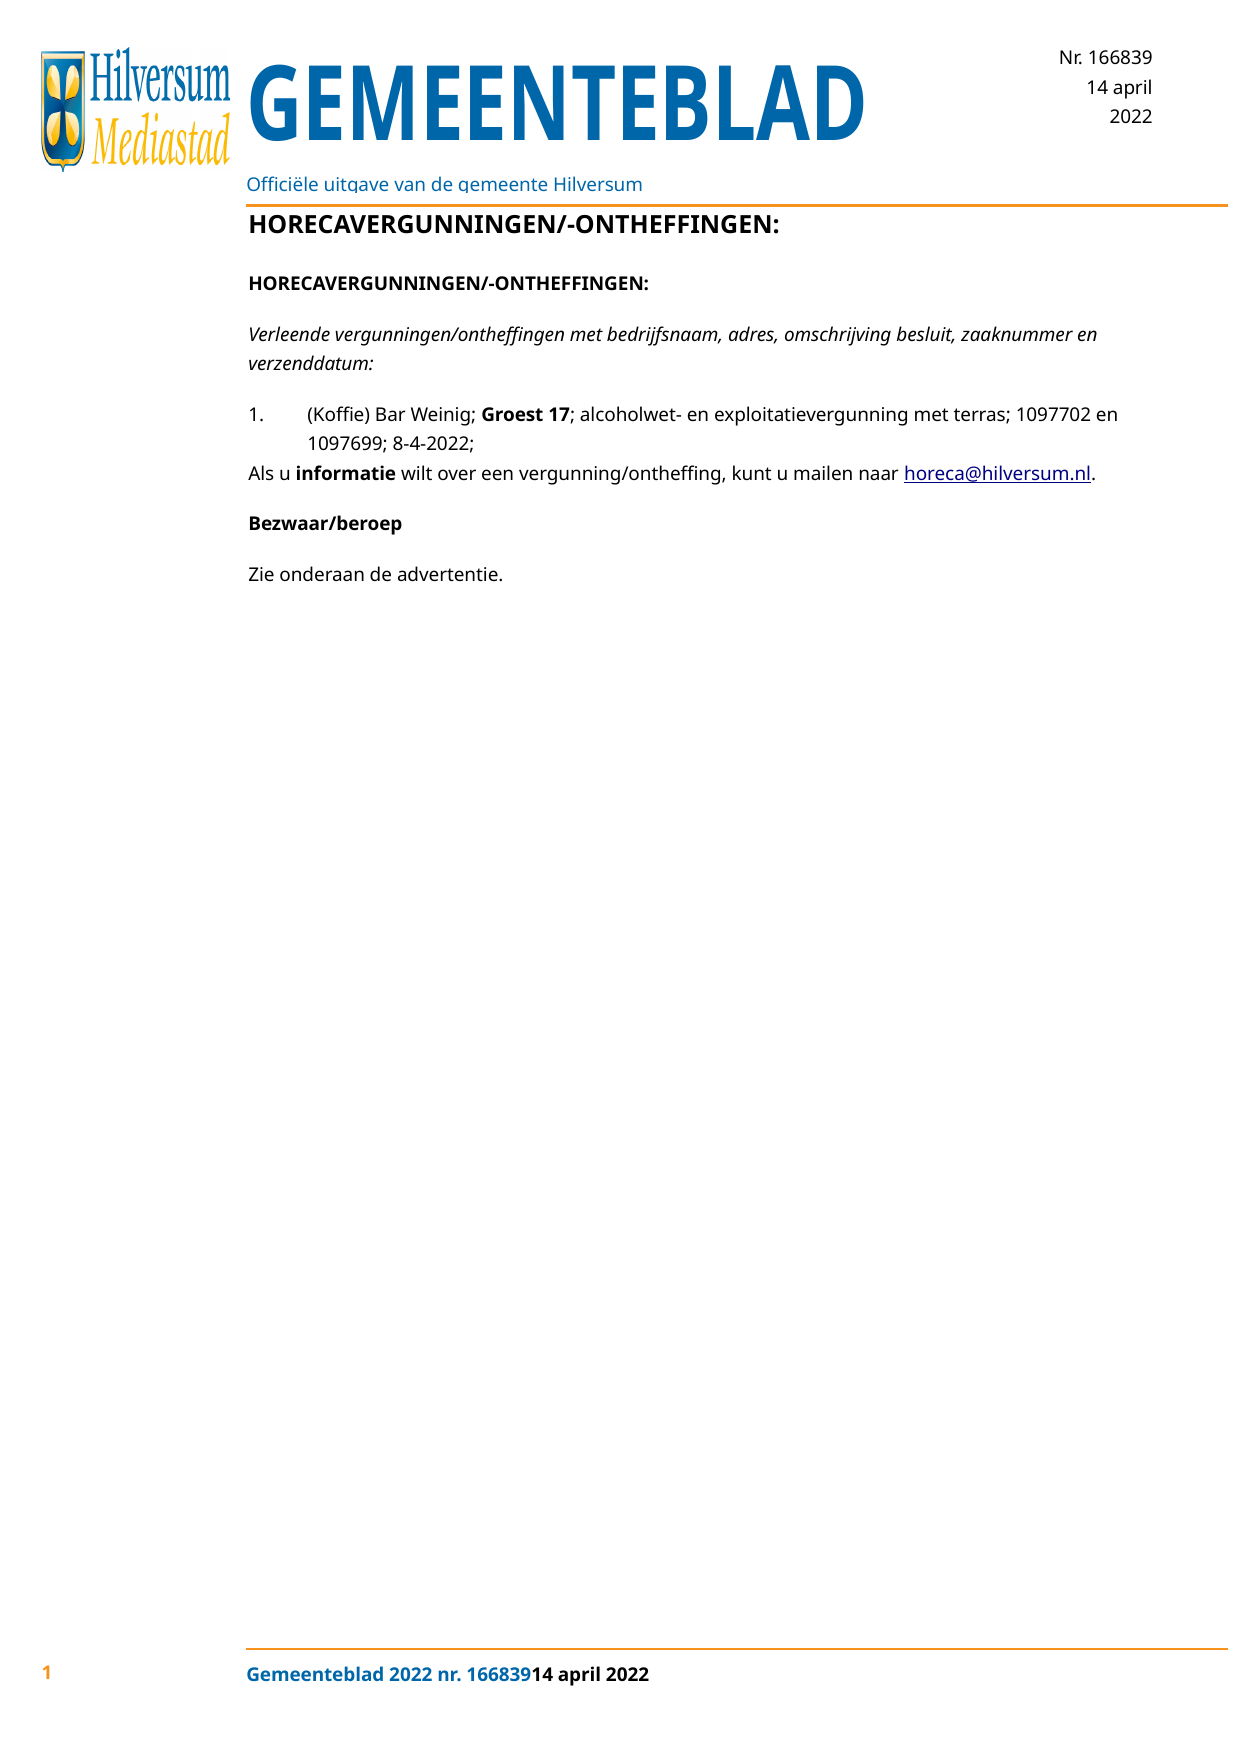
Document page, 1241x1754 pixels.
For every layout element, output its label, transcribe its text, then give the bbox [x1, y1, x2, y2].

text HORECAVERGUNNINGEN/-ONTHEFFINGEN: [248, 270, 1152, 296]
text Als u informatie wilt over een vergunning/ontheffing, kunt u mailen naar horeca@hilversum.nl. [248, 460, 1152, 486]
text Zie onderaan de advertentie. [248, 561, 1152, 586]
text Bezwaar/beroep [248, 510, 1152, 536]
text Verleende vergunningen/ontheffingen met bedrijfsnaam, adres, omschrijving besluit, zaaknummer en verzenddatum: [248, 321, 1152, 376]
list (Koffie) Bar Weinig; Groest 17; alcoholwet- en exploitatievergunning met terras; 1097702 en 1097699; 8-4-2022; [248, 401, 1152, 456]
text HORECAVERGUNNINGEN/-ONTHEFFINGEN: [248, 207, 1152, 241]
picture [41, 47, 231, 172]
